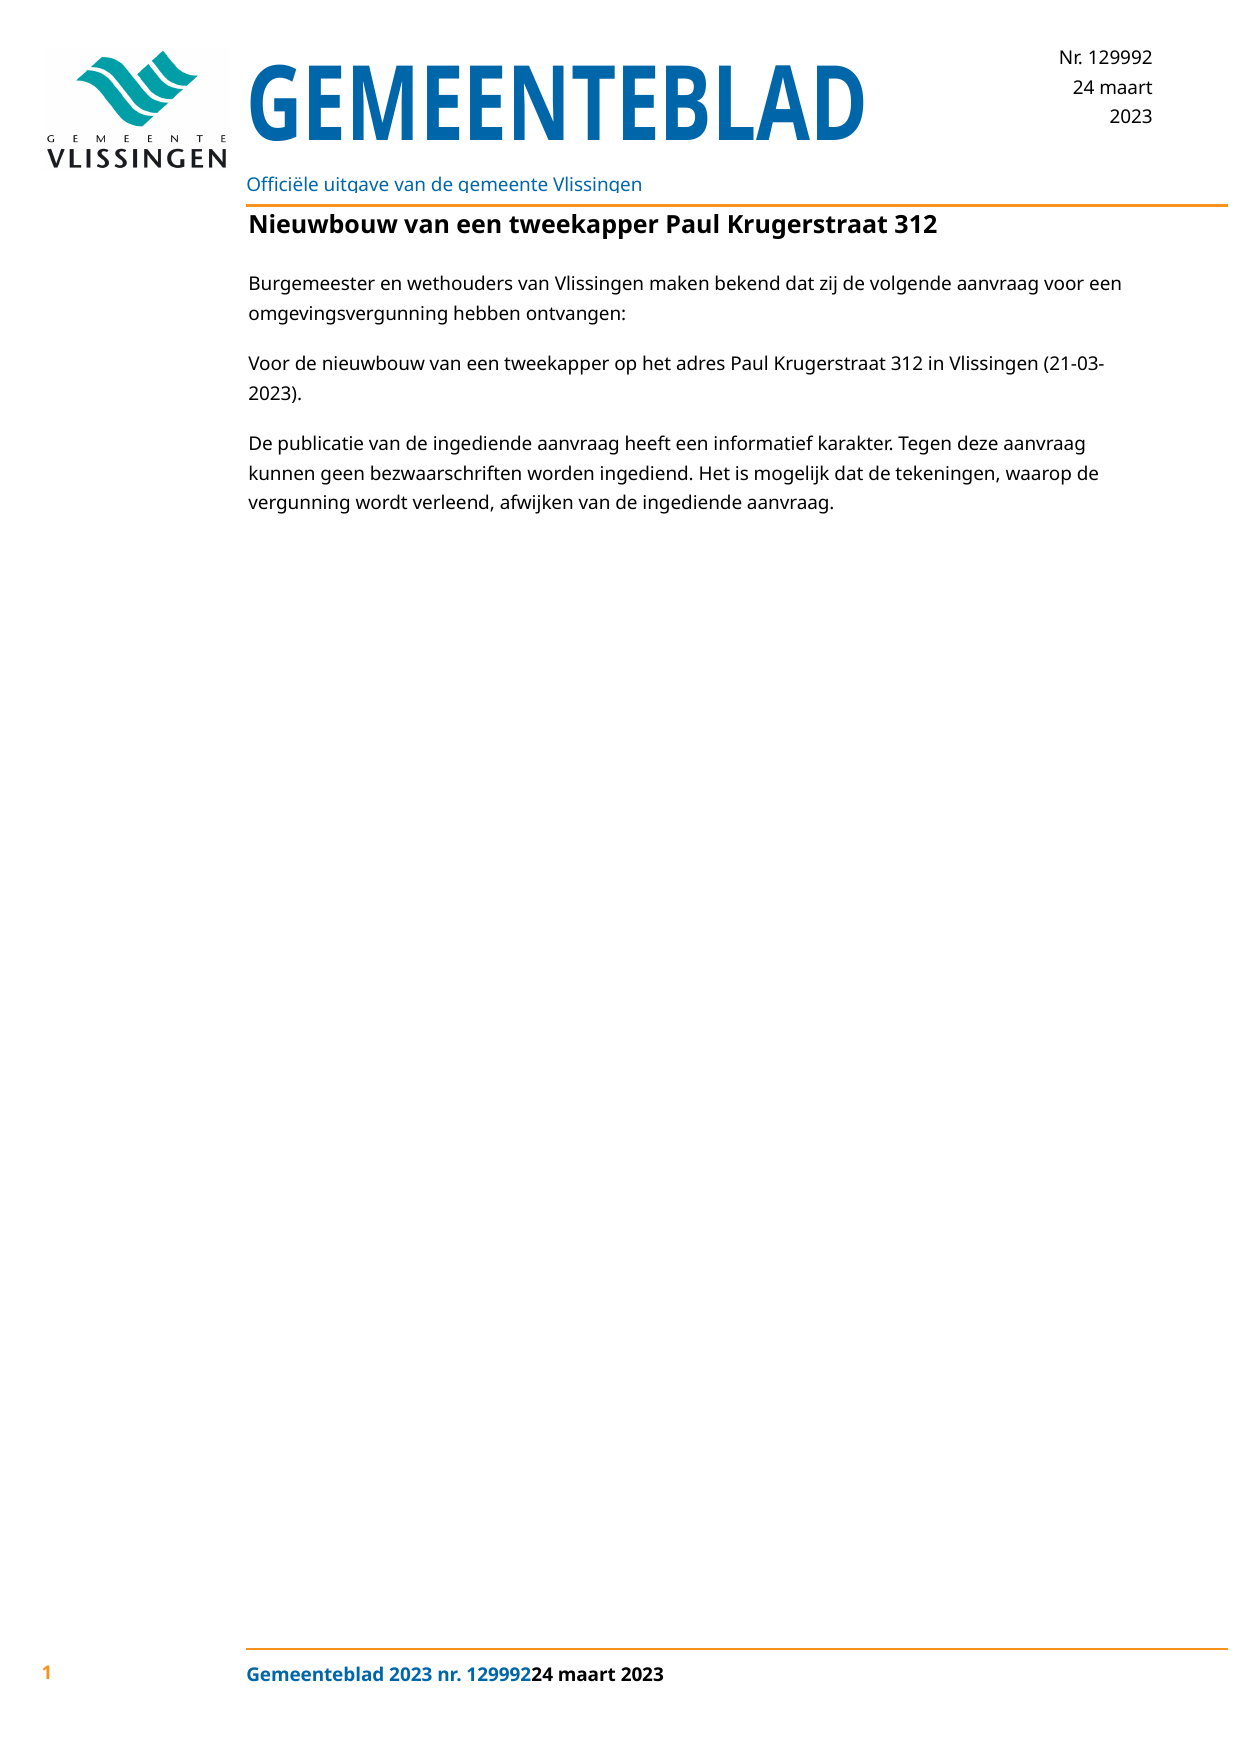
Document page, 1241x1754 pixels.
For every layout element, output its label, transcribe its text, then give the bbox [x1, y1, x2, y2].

text Voor de nieuwbouw van een tweekapper op het adres Paul Krugerstraat 312 in Vlissingen (21-03-2023). [248, 350, 1152, 406]
text Burgemeester en wethouders van Vlissingen maken bekend dat zij de volgende aanvraag voor een omgevingsvergunning hebben ontvangen: [248, 270, 1152, 326]
text De publicatie van de ingediende aanvraag heeft een informatief karakter. Tegen deze aanvraag kunnen geen bezwaarschriften worden ingediend. Het is mogelijk dat de tekeningen, waarop de vergunning wordt verleend, afwijken van de ingediende aanvraag. [248, 430, 1152, 515]
picture [41, 47, 231, 172]
text Nieuwbouw van een tweekapper Paul Krugerstraat 312 [248, 207, 1152, 241]
